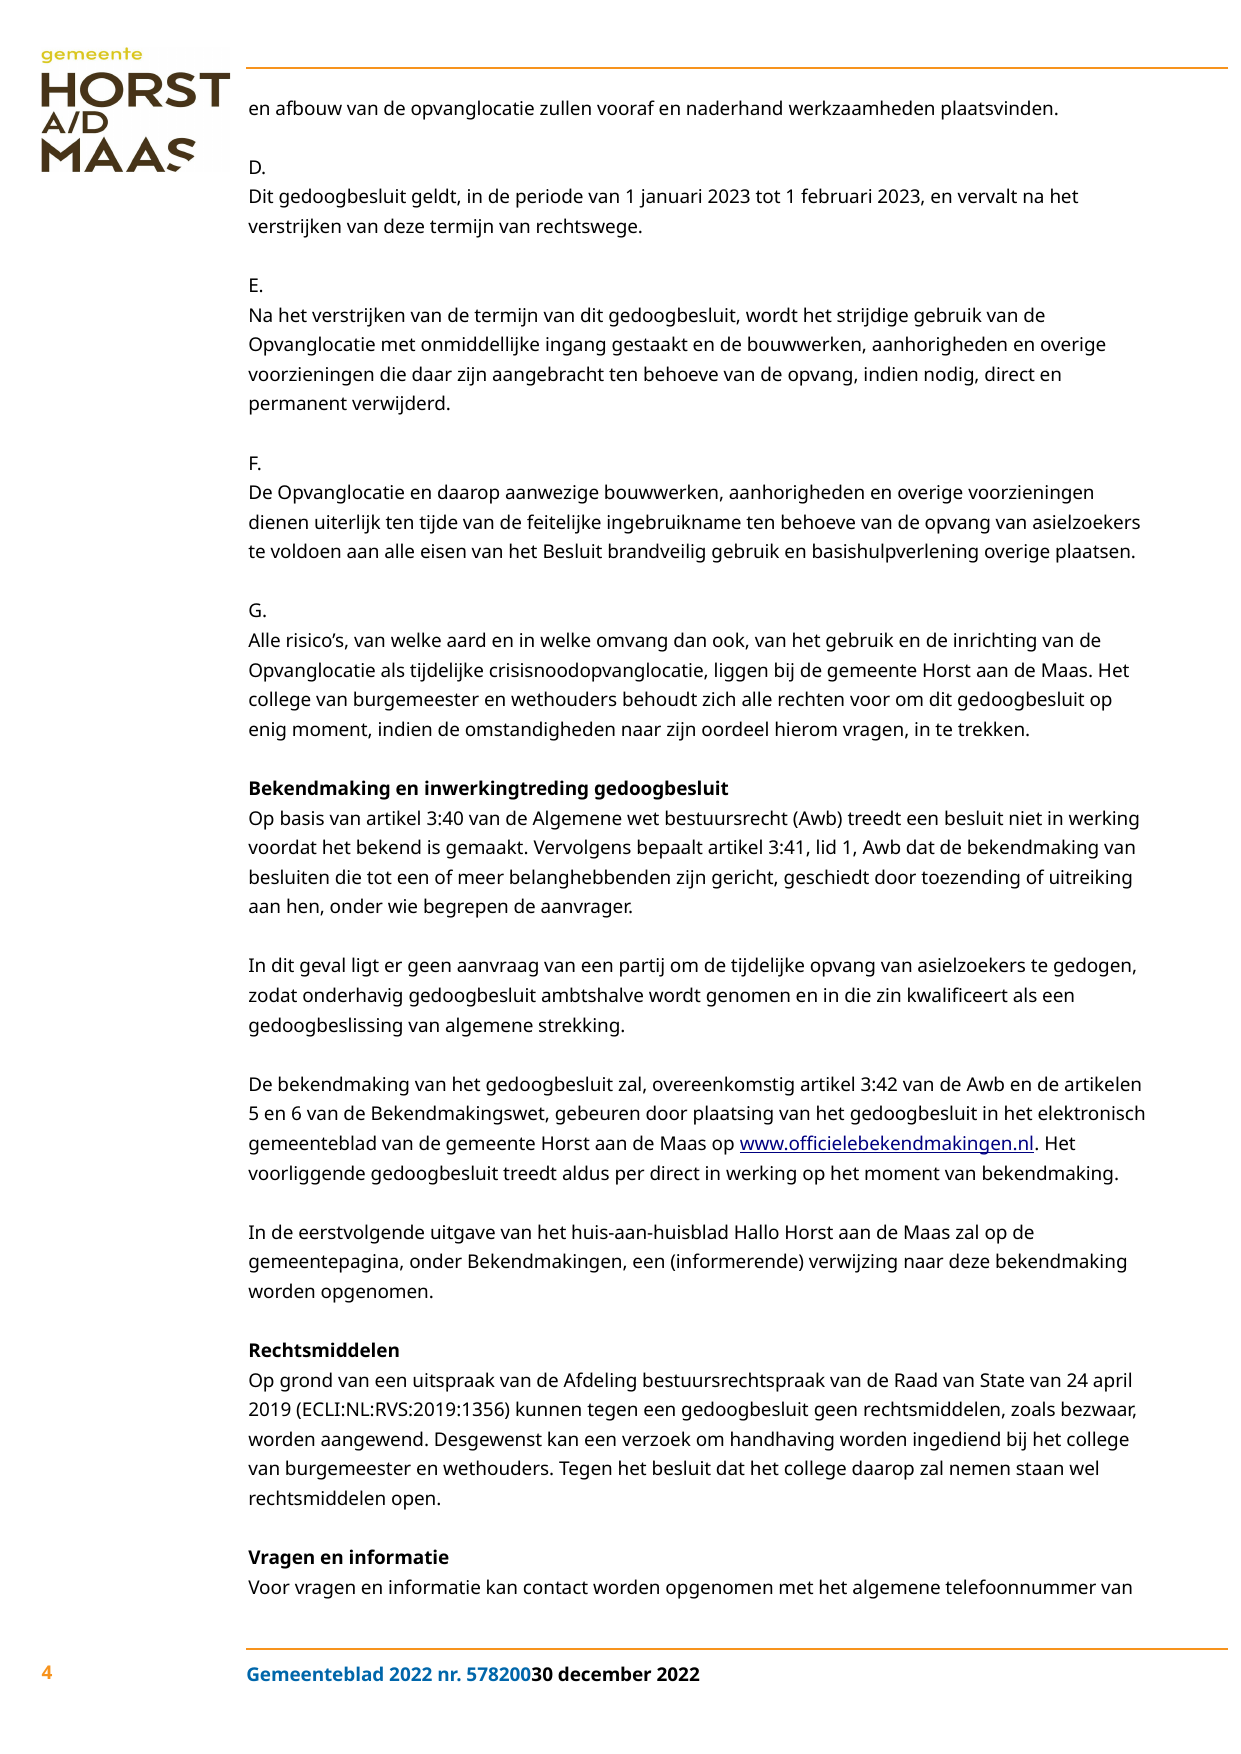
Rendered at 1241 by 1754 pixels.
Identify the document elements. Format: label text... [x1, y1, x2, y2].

text Rechtsmiddelen [248, 1337, 1152, 1363]
text Vragen en informatie [248, 1544, 1152, 1570]
text Dit gedoogbesluit geldt, in de periode van 1 januari 2023 tot 1 februari 2023, en vervalt na het verstrijken van deze termijn van rechtswege. [248, 183, 1152, 239]
text E. [248, 272, 1152, 298]
text Op basis van artikel 3:40 van de Algemene wet bestuursrecht (Awb) treedt een besluit niet in werking voordat het bekend is gemaakt. Vervolgens bepaalt artikel 3:41, lid 1, Awb dat de bekendmaking van besluiten die tot een of meer belanghebbenden zijn gericht, geschiedt door toezending of uitreiking aan hen, onder wie begrepen de aanvrager. [248, 805, 1152, 919]
text G. [248, 598, 1152, 623]
text De bekendmaking van het gedoogbesluit zal, overeenkomstig artikel 3:42 van de Awb en de artikelen 5 en 6 van de Bekendmakingswet, gebeuren door plaatsing van het gedoogbesluit in het elektronisch gemeenteblad van de gemeente Horst aan de Maas op www.officielebekendmakingen.nl. Het voorliggende gedoogbesluit treedt aldus per direct in werking op het moment van bekendmaking. [248, 1071, 1152, 1186]
text Op grond van een uitspraak van de Afdeling bestuursrechtspraak van de Raad van State van 24 april 2019 (ECLI:NL:RVS:2019:1356) kunnen tegen een gedoogbesluit geen rechtsmiddelen, zoals bezwaar, worden aangewend. Desgewenst kan een verzoek om handhaving worden ingediend bij het college van burgemeester en wethouders. Tegen het besluit dat het college daarop zal nemen staan wel rechtsmiddelen open. [248, 1367, 1152, 1511]
text en afbouw van de opvanglocatie zullen vooraf en naderhand werkzaamheden plaatsvinden. [248, 95, 1152, 121]
text Alle risico’s, van welke aard en in welke omvang dan ook, van het gebruik en de inrichting van de Opvanglocatie als tijdelijke crisisnoodopvanglocatie, liggen bij de gemeente Horst aan de Maas. Het college van burgemeester en wethouders behoudt zich alle rechten voor om dit gedoogbesluit op enig moment, indien de omstandigheden naar zijn oordeel hierom vragen, in te trekken. [248, 627, 1152, 742]
text Bekendmaking en inwerkingtreding gedoogbesluit [248, 775, 1152, 801]
text In dit geval ligt er geen aanvraag van een partij om de tijdelijke opvang van asielzoekers te gedogen, zodat onderhavig gedoogbesluit ambtshalve wordt genomen en in die zin kwalificeert als een gedoogbeslissing van algemene strekking. [248, 953, 1152, 1038]
text De Opvanglocatie en daarop aanwezige bouwwerken, aanhorigheden en overige voorzieningen dienen uiterlijk ten tijde van de feitelijke ingebruikname ten behoeve van de opvang van asielzoekers te voldoen aan alle eisen van het Besluit brandveilig gebruik en basishulpverlening overige plaatsen. [248, 479, 1152, 564]
text In de eerstvolgende uitgave van het huis-aan-huisblad Hallo Horst aan de Maas zal op de gemeentepagina, onder Bekendmakingen, een (informerende) verwijzing naar deze bekendmaking worden opgenomen. [248, 1219, 1152, 1304]
text F. [248, 450, 1152, 476]
text Voor vragen en informatie kan contact worden opgenomen met het algemene telefoonnummer van [248, 1574, 1152, 1600]
text Na het verstrijken van de termijn van dit gedoogbesluit, wordt het strijdige gebruik van de Opvanglocatie met onmiddellijke ingang gestaakt en de bouwwerken, aanhorigheden en overige voorzieningen die daar zijn aangebracht ten behoeve van de opvang, indien nodig, direct en permanent verwijderd. [248, 302, 1152, 416]
picture [41, 47, 231, 172]
text D. [248, 154, 1152, 180]
